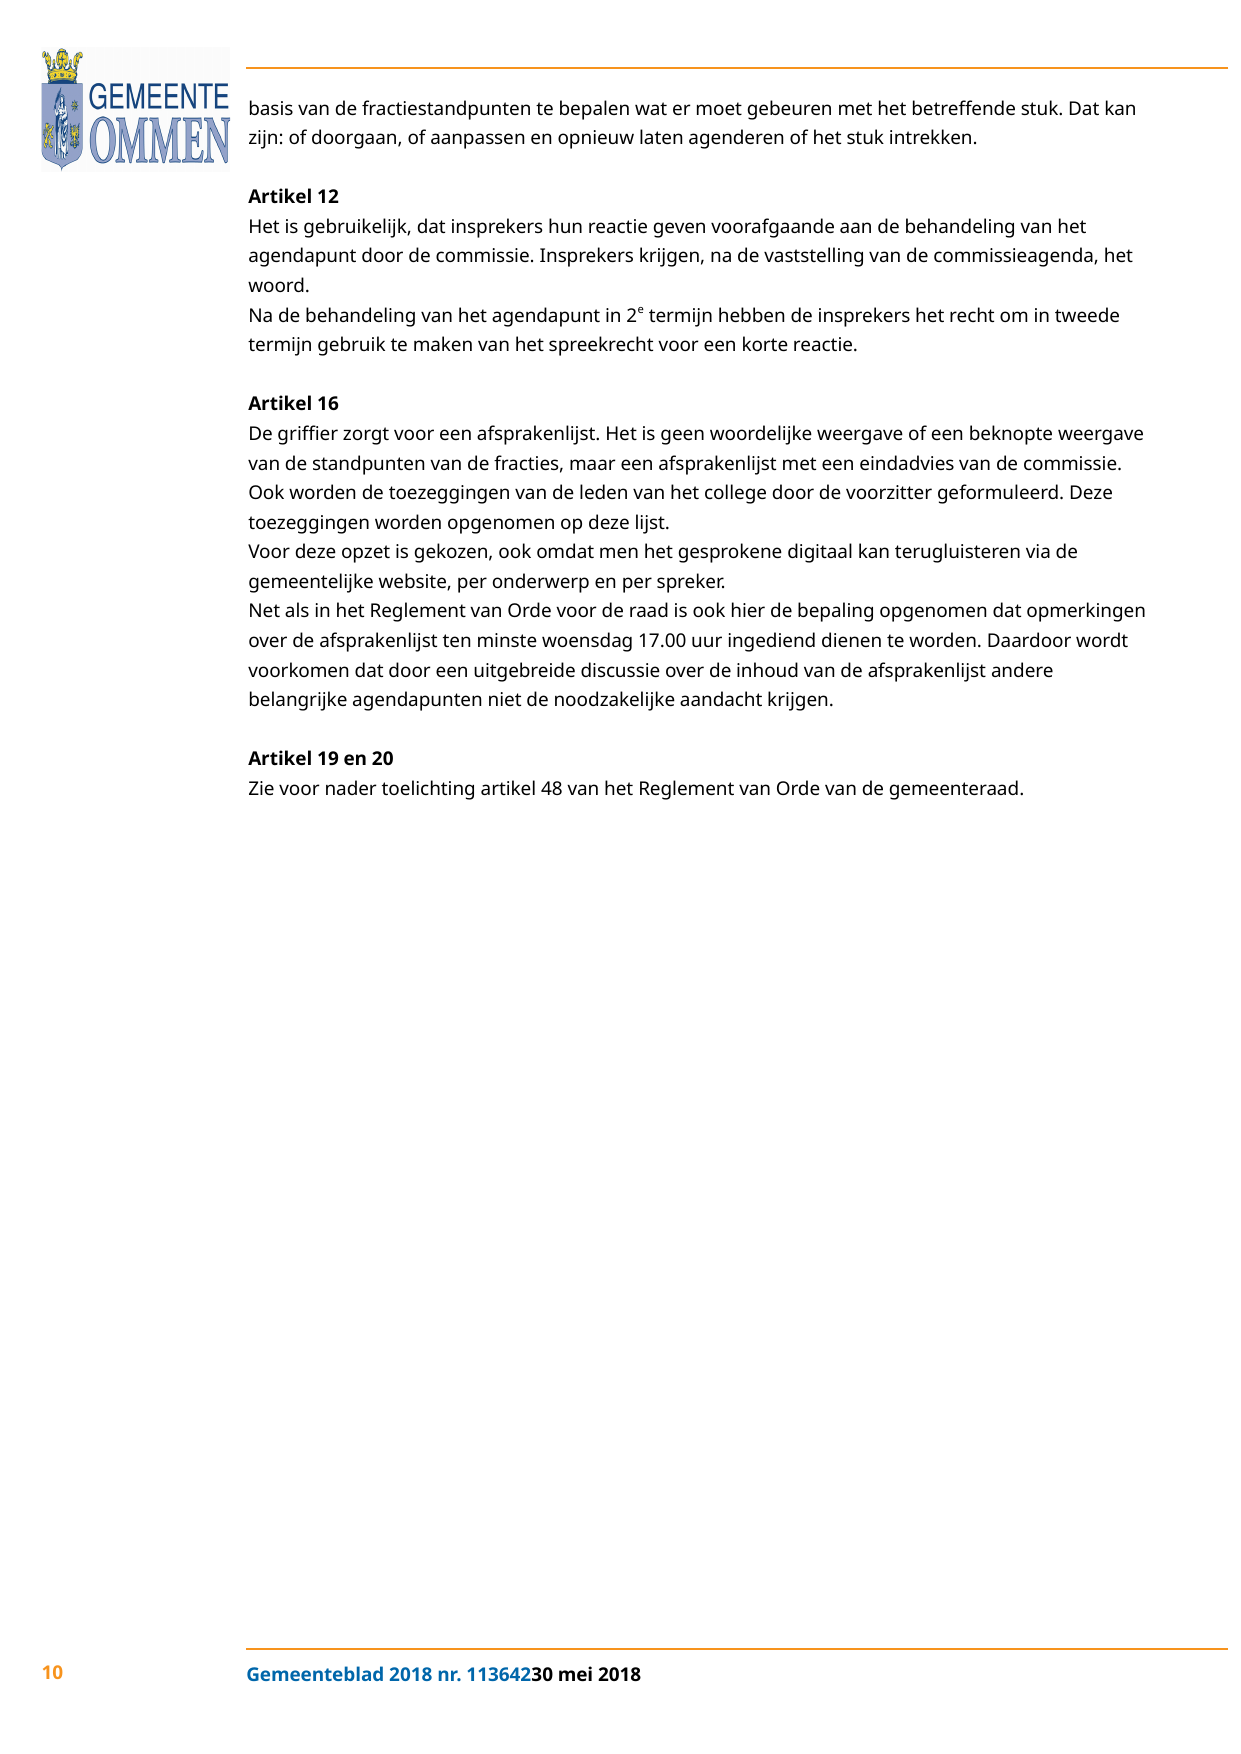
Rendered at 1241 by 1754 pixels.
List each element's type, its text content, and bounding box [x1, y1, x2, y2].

text Artikel 16 [248, 391, 1152, 416]
text Ook worden de toezeggingen van de leden van het college door de voorzitter geformuleerd. Deze toezeggingen worden opgenomen op deze lijst. [248, 479, 1152, 535]
text Artikel 19 en 20 [248, 746, 1152, 771]
text Net als in het Reglement van Orde voor de raad is ook hier de bepaling opgenomen dat opmerkingen over de afsprakenlijst ten minste woensdag 17.00 uur ingediend dienen te worden. Daardoor wordt voorkomen dat door een uitgebreide discussie over de inhoud van de afsprakenlijst andere belangrijke agendapunten niet de noodzakelijke aandacht krijgen. [248, 598, 1152, 712]
text Het is gebruikelijk, dat insprekers hun reactie geven voorafgaande aan de behandeling van het agendapunt door de commissie. Insprekers krijgen, na de vaststelling van de commissieagenda, het woord. [248, 213, 1152, 298]
text De griffier zorgt voor een afsprakenlijst. Het is geen woordelijke weergave of een beknopte weergave van de standpunten van de fracties, maar een afsprakenlijst met een eindadvies van de commissie. [248, 420, 1152, 476]
text Artikel 12 [248, 183, 1152, 209]
text Zie voor nader toelichting artikel 48 van het Reglement van Orde van de gemeenteraad. [248, 775, 1152, 801]
text Voor deze opzet is gekozen, ook omdat men het gesprokene digitaal kan terugluisteren via de gemeentelijke website, per onderwerp en per spreker. [248, 538, 1152, 594]
text basis van de fractiestandpunten te bepalen wat er moet gebeuren met het betreffende stuk. Dat kan zijn: of doorgaan, of aanpassen en opnieuw laten agenderen of het stuk intrekken. [248, 95, 1152, 150]
text Na de behandeling van het agendapunt in 2e termijn hebben de insprekers het recht om in tweede termijn gebruik te maken van het spreekrecht voor een korte reactie. [248, 302, 1152, 357]
picture [41, 47, 231, 172]
